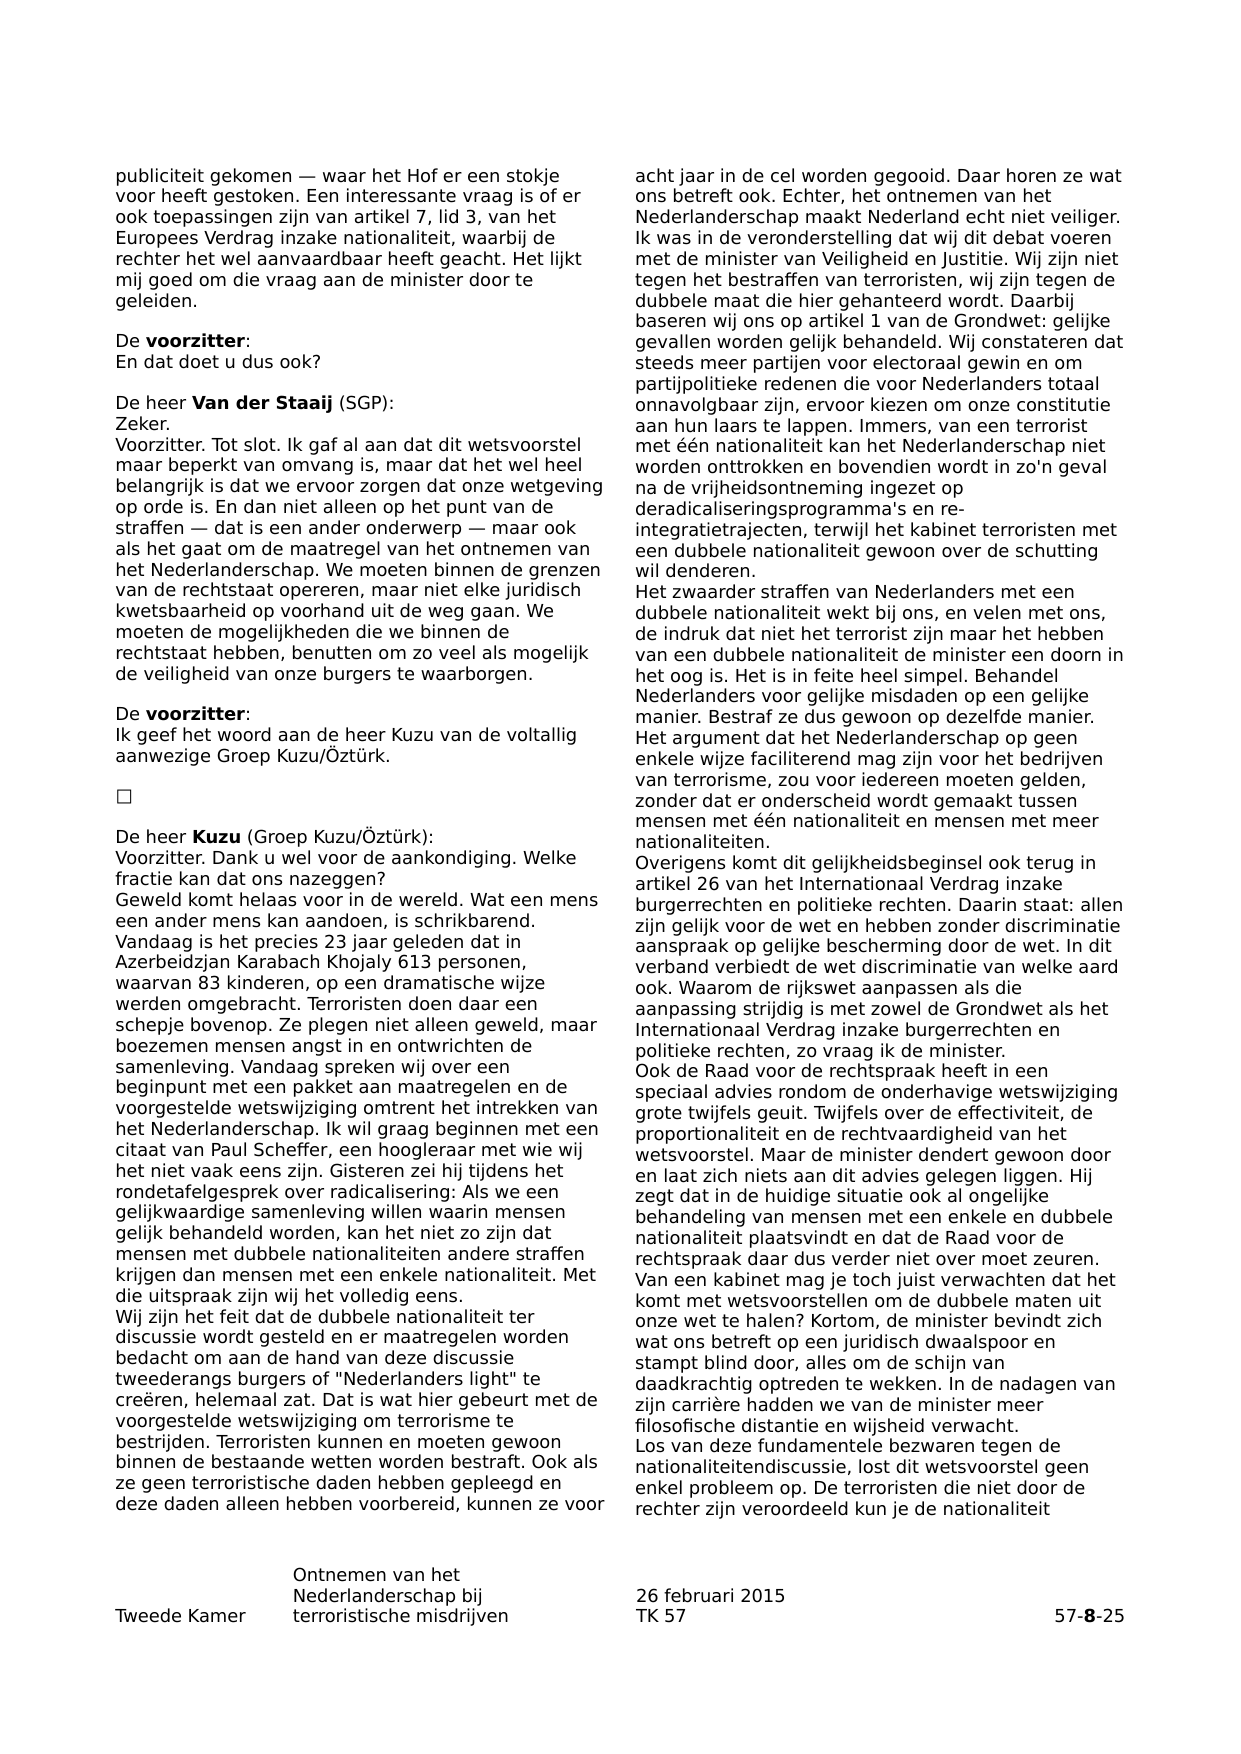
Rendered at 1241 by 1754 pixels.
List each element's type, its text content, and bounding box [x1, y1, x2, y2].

text De heer Van der Staaij (SGP): [115, 393, 605, 413]
text Voorzitter. Dank u wel voor de aankondiging. Welke fractie kan dat ons nazeggen? [115, 848, 605, 890]
text Overigens komt dit gelijkheidsbeginsel ook terug in artikel 26 van het Internationaal Verdrag inzake burgerrechten en politieke rechten. Daarin staat: allen zijn gelijk voor de wet en hebben zonder discriminatie aanspraak op gelijke bescherming door de wet. In dit verband verbiedt de wet discriminatie van welke aard ook. Waarom de rijkswet aanpassen als die aanpassing strijdig is met zowel de Grondwet als het Internationaal Verdrag inzake burgerrechten en politieke rechten, zo vraag ik de minister. [635, 853, 1125, 1061]
text De voorzitter: [115, 704, 605, 725]
text En dat doet u dus ook? [115, 352, 605, 373]
text publiciteit gekomen — waar het Hof er een stokje voor heeft gestoken. Een interessante vraag is of er ook toepassingen zijn van artikel 7, lid 3, van het Europees Verdrag inzake nationaliteit, waarbij de rechter het wel aanvaardbaar heeft geacht. Het lijkt mij goed om die vraag aan de minister door te geleiden. [115, 165, 605, 311]
text Zeker. [115, 413, 605, 434]
text De voorzitter: [115, 331, 605, 352]
text Ook de Raad voor de rechtspraak heeft in een speciaal advies rondom de onderhavige wetswijziging grote twijfels geuit. Twijfels over de effectiviteit, de proportionaliteit en de rechtvaardigheid van het wetsvoorstel. Maar de minister dendert gewoon door en laat zich niets aan dit advies gelegen liggen. Hij zegt dat in de huidige situatie ook al ongelijke behandeling van mensen met een enkele en dubbele nationaliteit plaatsvindt en dat de Raad voor de rechtspraak daar dus verder niet over moet zeuren. Van een kabinet mag je toch juist verwachten dat het komt met wetsvoorstellen om de dubbele maten uit onze wet te halen? Kortom, de minister bevindt zich wat ons betreft op een juridisch dwaalspoor en stampt blind door, alles om de schijn van daadkrachtig optreden te wekken. In de nadagen van zijn carrière hadden we van de minister meer filosofische distantie en wijsheid verwacht. [635, 1061, 1125, 1436]
text Wij zijn het feit dat de dubbele nationaliteit ter discussie wordt gesteld en er maatregelen worden bedacht om aan de hand van deze discussie tweederangs burgers of "Nederlanders light" te creëren, helemaal zat. Dat is wat hier gebeurt met de voorgestelde wetswijziging om terrorisme te bestrijden. Terroristen kunnen en moeten gewoon binnen de bestaande wetten worden bestraft. Ook als ze geen terroristische daden hebben gepleegd en deze daden alleen hebben voorbereid, kunnen ze voor [115, 1306, 605, 1515]
text acht jaar in de cel worden gegooid. Daar horen ze wat ons betreft ook. Echter, het ontnemen van het Nederlanderschap maakt Nederland echt niet veiliger. Ik was in de veronderstelling dat wij dit debat voeren met de minister van Veiligheid en Justitie. Wij zijn niet tegen het bestraffen van terroristen, wij zijn tegen de dubbele maat die hier gehanteerd wordt. Daarbij baseren wij ons op artikel 1 van de Grondwet: gelijke gevallen worden gelijk behandeld. Wij constateren dat steeds meer partijen voor electoraal gewin en om partijpolitieke redenen die voor Nederlanders totaal onnavolgbaar zijn, ervoor kiezen om onze constitutie aan hun laars te lappen. Immers, van een terrorist met één nationaliteit kan het Nederlanderschap niet worden onttrokken en bovendien wordt in zo'n geval na de vrijheidsontneming ingezet op deradicaliseringsprogramma's en re-integratietrajecten, terwijl het kabinet terroristen met een dubbele nationaliteit gewoon over de schutting wil denderen. [635, 165, 1125, 582]
text Ik geef het woord aan de heer Kuzu van de voltallig aanwezige Groep Kuzu/Öztürk. [115, 725, 605, 767]
text Geweld komt helaas voor in de wereld. Wat een mens een ander mens kan aandoen, is schrikbarend. Vandaag is het precies 23 jaar geleden dat in Azerbeidzjan Karabach Khojaly 613 personen, waarvan 83 kinderen, op een dramatische wijze werden omgebracht. Terroristen doen daar een schepje bovenop. Ze plegen niet alleen geweld, maar boezemen mensen angst in en ontwrichten de samenleving. Vandaag spreken wij over een beginpunt met een pakket aan maatregelen en de voorgestelde wetswijziging omtrent het intrekken van het Nederlanderschap. Ik wil graag beginnen met een citaat van Paul Scheffer, een hoogleraar met wie wij het niet vaak eens zijn. Gisteren zei hij tijdens het rondetafelgesprek over radicalisering: Als we een gelijkwaardige samenleving willen waarin mensen gelijk behandeld worden, kan het niet zo zijn dat mensen met dubbele nationaliteiten andere straffen krijgen dan mensen met een enkele nationaliteit. Met die uitspraak zijn wij het volledig eens. [115, 890, 605, 1306]
text Los van deze fundamentele bezwaren tegen de nationaliteitendiscussie, lost dit wetsvoorstel geen enkel probleem op. De terroristen die niet door de rechter zijn veroordeeld kun je de nationaliteit [635, 1436, 1125, 1519]
text ⬜ [115, 787, 605, 807]
text Voorzitter. Tot slot. Ik gaf al aan dat dit wetsvoorstel maar beperkt van omvang is, maar dat het wel heel belangrijk is dat we ervoor zorgen dat onze wetgeving op orde is. En dan niet alleen op het punt van de straffen — dat is een ander onderwerp — maar ook als het gaat om de maatregel van het ontnemen van het Nederlanderschap. We moeten binnen de grenzen van de rechtstaat opereren, maar niet elke juridisch kwetsbaarheid op voorhand uit de weg gaan. We moeten de mogelijkheden die we binnen de rechtstaat hebben, benutten om zo veel als mogelijk de veiligheid van onze burgers te waarborgen. [115, 434, 605, 684]
text De heer Kuzu (Groep Kuzu/Öztürk): [115, 827, 605, 848]
text Het zwaarder straffen van Nederlanders met een dubbele nationaliteit wekt bij ons, en velen met ons, de indruk dat niet het terrorist zijn maar het hebben van een dubbele nationaliteit de minister een doorn in het oog is. Het is in feite heel simpel. Behandel Nederlanders voor gelijke misdaden op een gelijke manier. Bestraf ze dus gewoon op dezelfde manier. Het argument dat het Nederlanderschap op geen enkele wijze faciliterend mag zijn voor het bedrijven van terrorisme, zou voor iedereen moeten gelden, zonder dat er onderscheid wordt gemaakt tussen mensen met één nationaliteit en mensen met meer nationaliteiten. [635, 582, 1125, 853]
